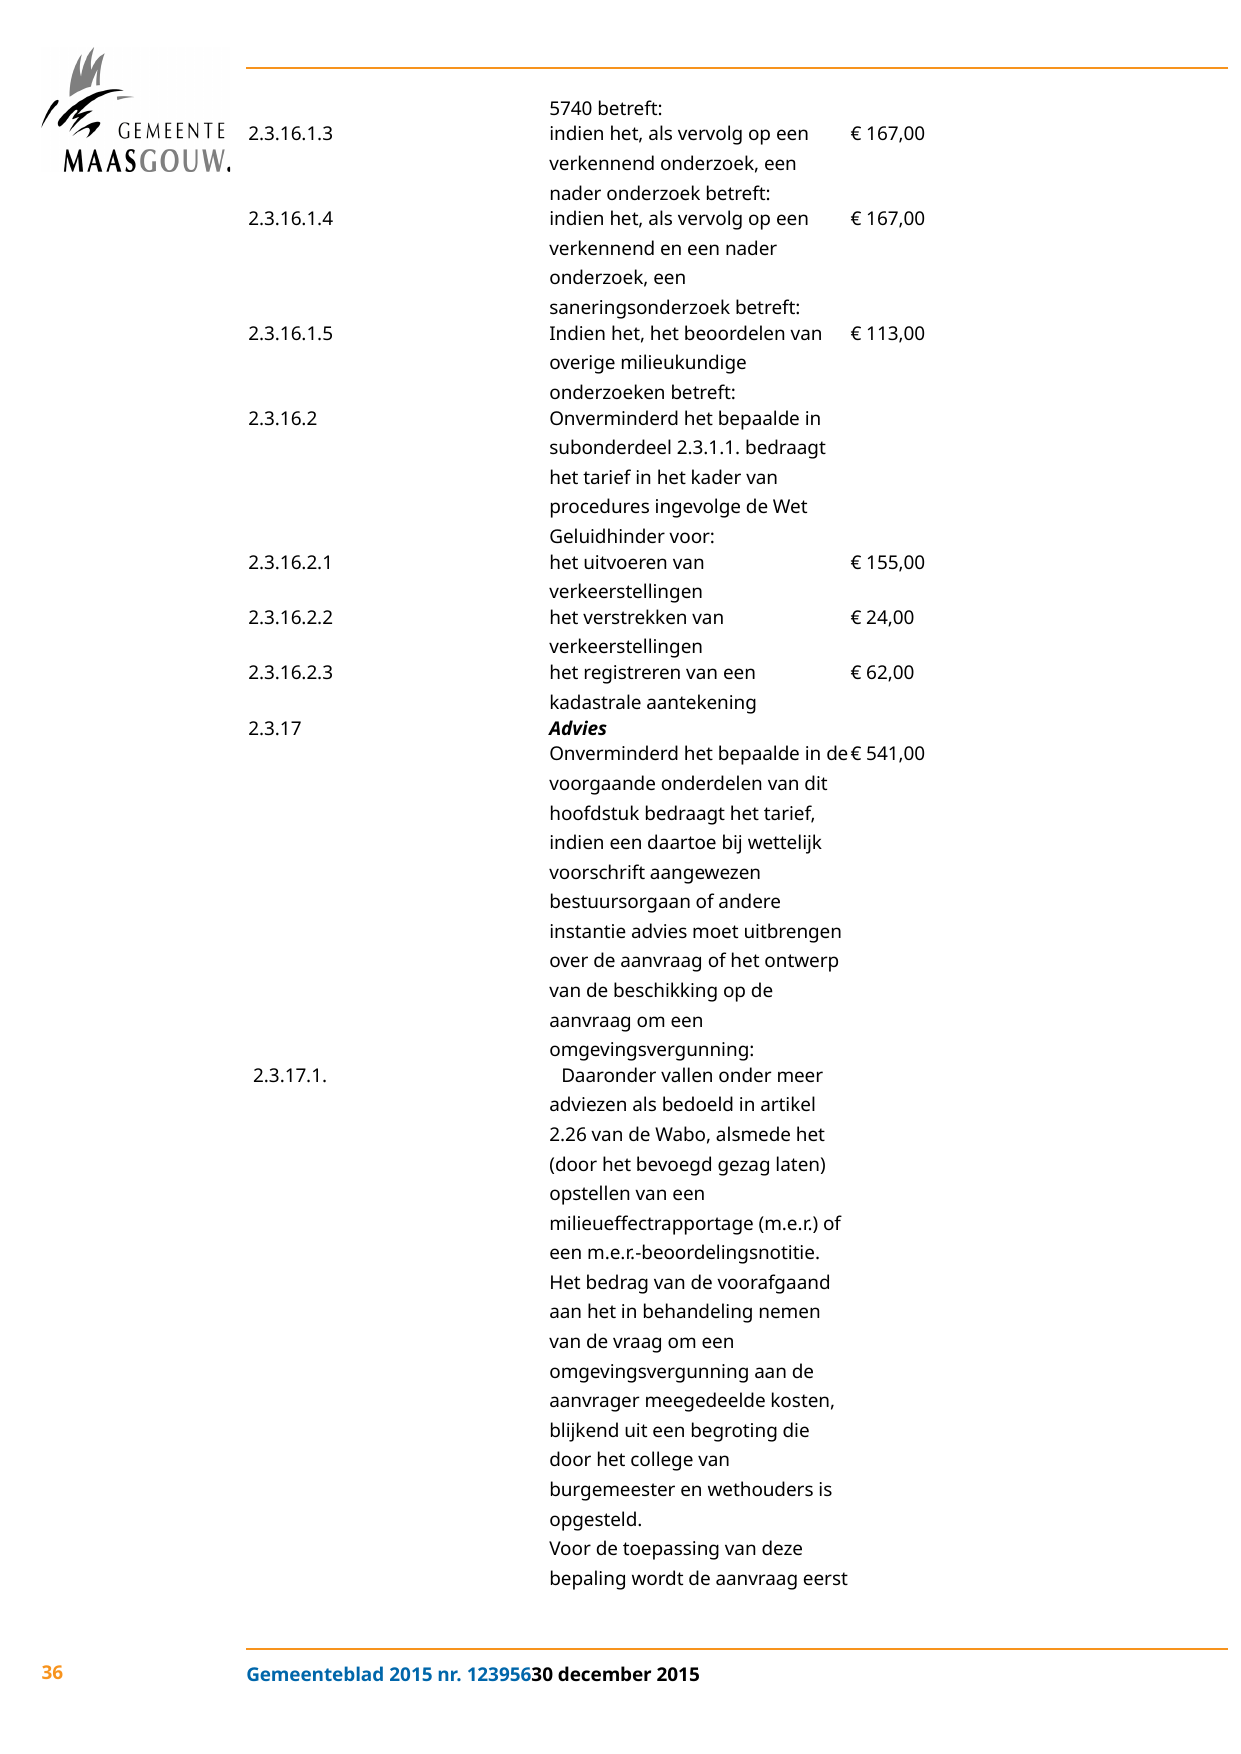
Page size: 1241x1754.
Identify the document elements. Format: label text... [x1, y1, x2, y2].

table_cell € 24,00 [850, 604, 1152, 659]
table_cell 2.3.16.2 [248, 405, 549, 549]
table_cell € 541,00 [850, 741, 1152, 1062]
table_cell [850, 715, 1152, 741]
table_cell [850, 95, 1152, 121]
table_cell het verstrekken van verkeerstellingen [549, 604, 850, 659]
table_cell het uitvoeren van verkeerstellingen [549, 549, 850, 604]
table_cell [850, 405, 1152, 549]
table_cell € 167,00 [850, 121, 1152, 205]
table_cell Onverminderd het bepaalde in subonderdeel 2.3.1.1. bedraagt het tarief in het kader van procedures ingevolge de Wet Geluidhinder voor: [549, 405, 850, 549]
table_cell € 113,00 [850, 320, 1152, 405]
table_cell 2.3.16.2.1 [248, 549, 549, 604]
table_cell het registreren van een kadastrale aantekening [549, 660, 850, 715]
table_cell 2.3.17.1. [248, 1062, 549, 1591]
table_cell indien het, als vervolg op een verkennend en een nader onderzoek, een saneringsonderzoek betreft: [549, 205, 850, 320]
table_cell 2.3.16.1.4 [248, 205, 549, 320]
table_cell € 155,00 [850, 549, 1152, 604]
picture [41, 47, 231, 172]
table_cell [850, 1062, 1152, 1591]
table_cell [248, 741, 549, 1062]
table_cell Advies [549, 715, 850, 741]
table_cell Indien het, het beoordelen van overige milieukundige onderzoeken betreft: [549, 320, 850, 405]
table_cell 2.3.16.1.5 [248, 320, 549, 405]
table_cell € 62,00 [850, 660, 1152, 715]
table_cell 2.3.16.1.3 [248, 121, 549, 205]
table_cell Onverminderd het bepaalde in de voorgaande onderdelen van dit hoofdstuk bedraagt het tarief, indien een daartoe bij wettelijk voorschrift aangewezen bestuursorgaan of andere instantie advies moet uitbrengen over de aanvraag of het ontwerp van de beschikking op de aanvraag om een omgevingsvergunning: [549, 741, 850, 1062]
table_cell 2.3.17 [248, 715, 549, 741]
table_cell Daaronder vallen onder meer adviezen als bedoeld in artikel 2.26 van de Wabo, alsmede het (door het bevoegd gezag laten) opstellen van een milieueffectrapportage (m.e.r.) of een m.e.r.-beoordelingsnotitie. Het bedrag van de voorafgaand aan het in behandeling nemen van de vraag om een omgevingsvergunning aan de aanvrager meegedeelde kosten, blijkend uit een begroting die door het college van burgemeester en wethouders is opgesteld. Voor de toepassing van deze bepaling wordt de aanvraag eerst [549, 1062, 850, 1591]
table_cell 5740 betreft: [549, 95, 850, 121]
table_cell [248, 95, 549, 121]
table_cell indien het, als vervolg op een verkennend onderzoek, een nader onderzoek betreft: [549, 121, 850, 205]
table_cell 2.3.16.2.2 [248, 604, 549, 659]
table_cell € 167,00 [850, 205, 1152, 320]
table_cell 2.3.16.2.3 [248, 660, 549, 715]
